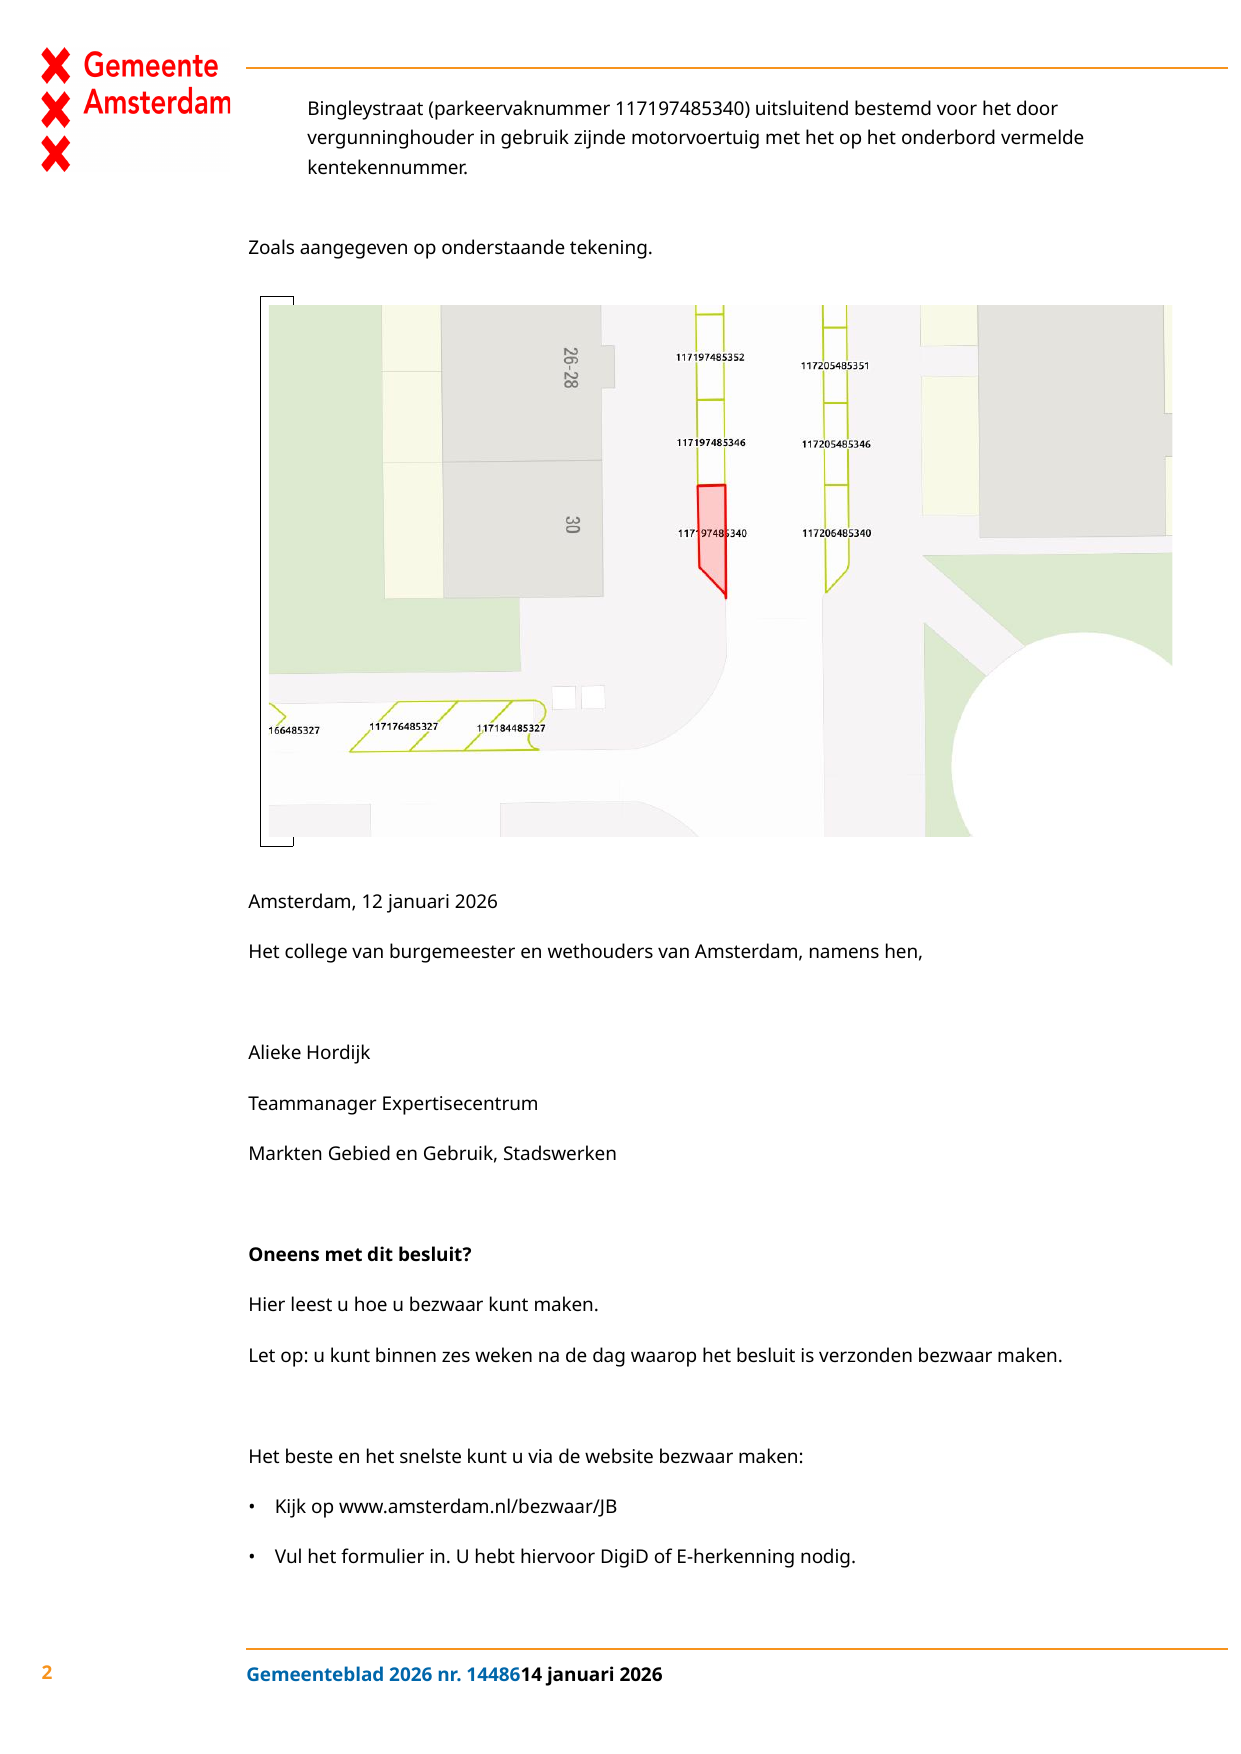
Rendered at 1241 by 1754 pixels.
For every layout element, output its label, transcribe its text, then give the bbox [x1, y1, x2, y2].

picture [268, 305, 1173, 837]
text Let op: u kunt binnen zes weken na de dag waarop het besluit is verzonden bezwaar maken. [248, 1342, 1152, 1368]
text Hier leest u hoe u bezwaar kunt maken. [248, 1292, 1152, 1317]
list Bingleystraat (parkeervaknummer 117197485340) uitsluitend bestemd voor het door vergunninghouder in gebruik zijnde motorvoertuig met het op het onderbord vermelde kentekennummer. [248, 95, 1152, 180]
text Teammanager Expertisecentrum [248, 1090, 1152, 1116]
text Oneens met dit besluit? [248, 1241, 1152, 1267]
text • Kijk op www.amsterdam.nl/bezwaar/JB [248, 1493, 1152, 1519]
text Alieke Hordijk [248, 1039, 1152, 1065]
text • Vul het formulier in. U hebt hiervoor DigiD of E-herkenning nodig. [248, 1544, 1152, 1569]
text Markten Gebied en Gebruik, Stadswerken [248, 1140, 1152, 1166]
picture [41, 47, 231, 172]
text Amsterdam, 12 januari 2026 [248, 888, 1152, 914]
text Zoals aangegeven op onderstaande tekening. [248, 234, 1152, 260]
text Het college van burgemeester en wethouders van Amsterdam, namens hen, [248, 939, 1152, 964]
text Het beste en het snelste kunt u via de website bezwaar maken: [248, 1443, 1152, 1468]
